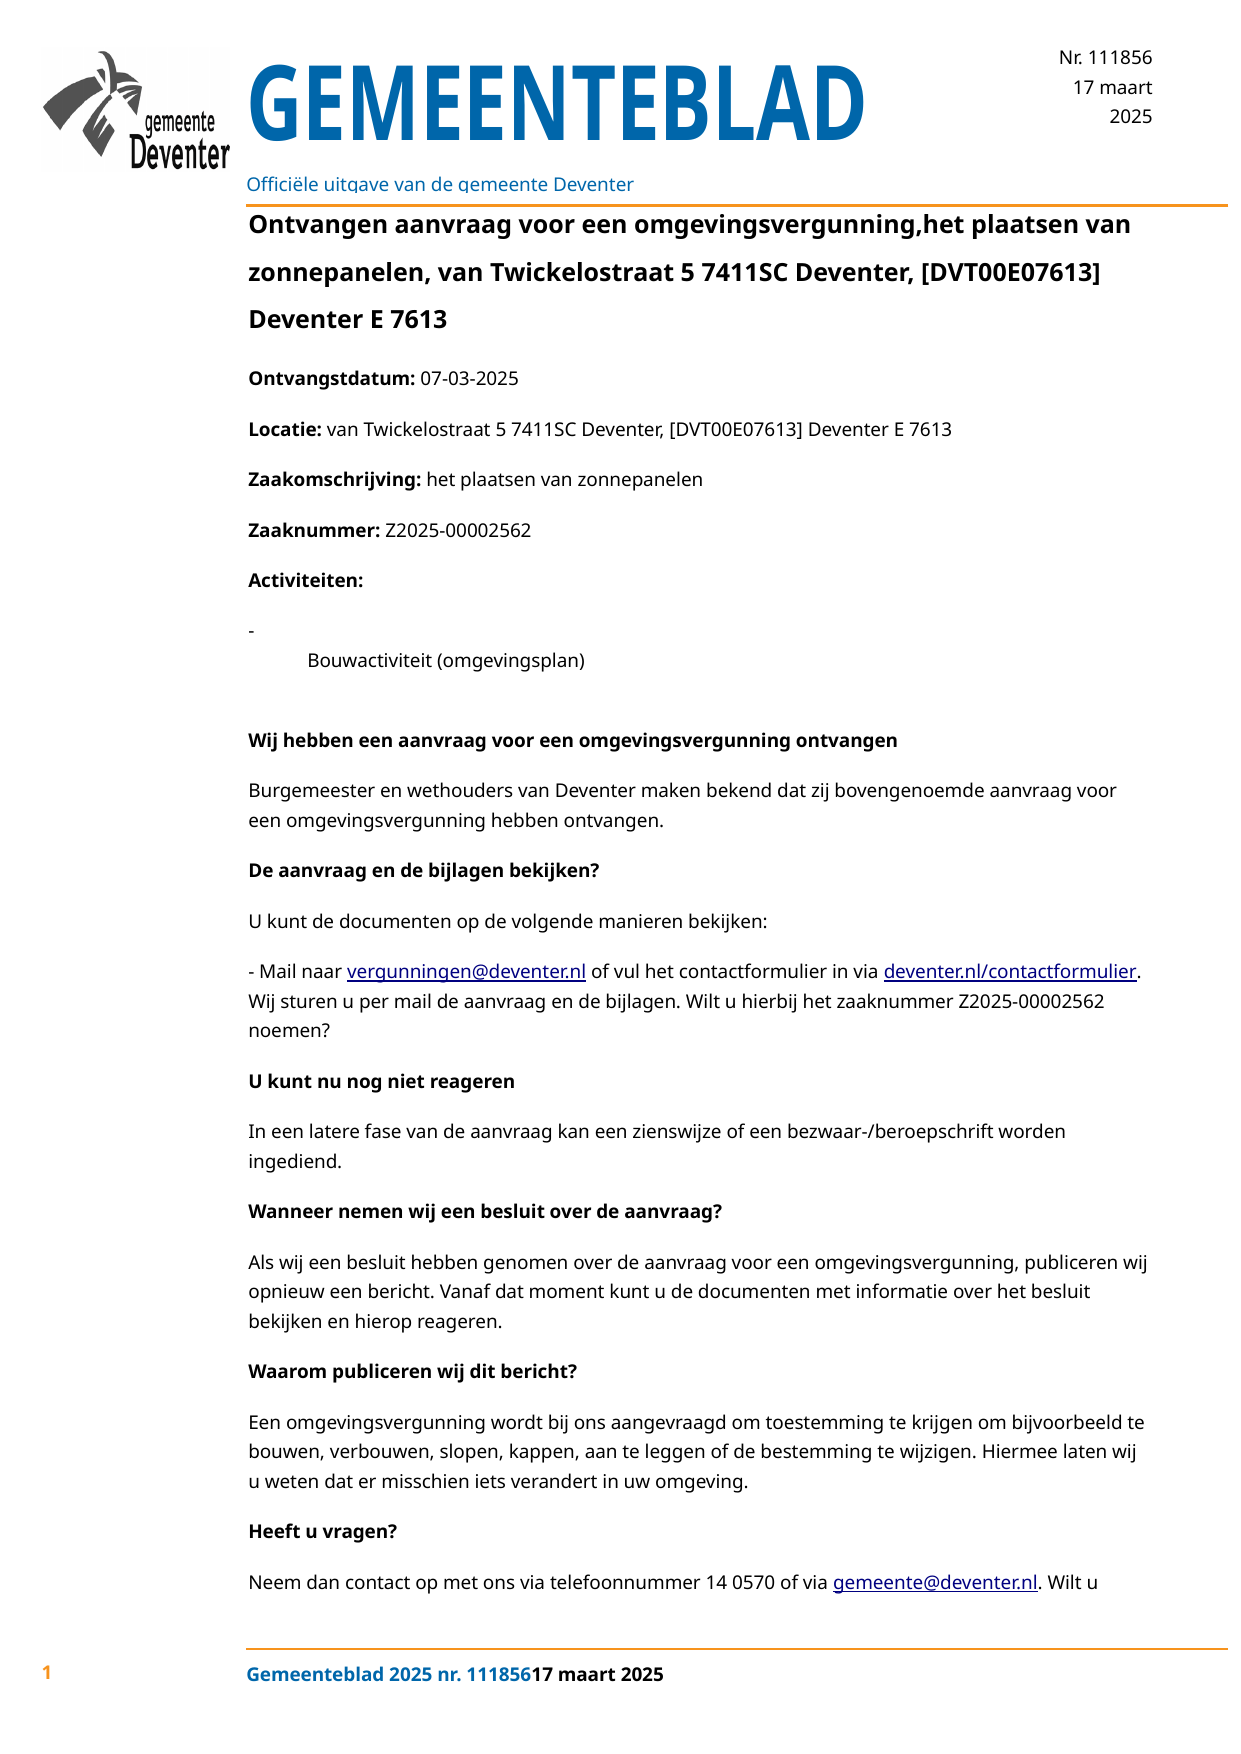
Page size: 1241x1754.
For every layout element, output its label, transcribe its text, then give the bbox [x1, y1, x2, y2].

text Als wij een besluit hebben genomen over de aanvraag voor een omgevingsvergunning, publiceren wij opnieuw een bericht. Vanaf dat moment kunt u de documenten met informatie over het besluit bekijken en hierop reageren. [248, 1249, 1152, 1334]
list Bouwactiviteit (omgevingsplan) [248, 647, 1152, 673]
text Zaakomschrijving: het plaatsen van zonnepanelen [248, 466, 1152, 492]
text Activiteiten: [248, 567, 1152, 593]
text U kunt de documenten op de volgende manieren bekijken: [248, 908, 1152, 934]
text Locatie: van Twickelostraat 5 7411SC Deventer, [DVT00E07613] Deventer E 7613 [248, 416, 1152, 442]
text De aanvraag en de bijlagen bekijken? [248, 858, 1152, 883]
text Waarom publiceren wij dit bericht? [248, 1358, 1152, 1384]
text Heeft u vragen? [248, 1518, 1152, 1544]
text - Mail naar vergunningen@deventer.nl of vul het contactformulier in via deventer.nl/contactformulier. Wij sturen u per mail de aanvraag en de bijlagen. Wilt u hierbij het zaaknummer Z2025-00002562 noemen? [248, 958, 1152, 1043]
text Ontvangen aanvraag voor een omgevingsvergunning,het plaatsen van zonnepanelen, van Twickelostraat 5 7411SC Deventer, [DVT00E07613] Deventer E 7613 [248, 207, 1152, 336]
text In een latere fase van de aanvraag kan een zienswijze of een bezwaar-/beroepschrift worden ingediend. [248, 1118, 1152, 1174]
text Burgemeester en wethouders van Deventer maken bekend dat zij bovengenoemde aanvraag voor een omgevingsvergunning hebben ontvangen. [248, 778, 1152, 833]
text Wij hebben een aanvraag voor een omgevingsvergunning ontvangen [248, 727, 1152, 753]
text U kunt nu nog niet reageren [248, 1068, 1152, 1094]
text Neem dan contact op met ons via telefoonnummer 14 0570 of via gemeente@deventer.nl. Wilt u [248, 1569, 1152, 1594]
text Een omgevingsvergunning wordt bij ons aangevraagd om toestemming te krijgen om bijvoorbeeld te bouwen, verbouwen, slopen, kappen, aan te leggen of de bestemming te wijzigen. Hiermee laten wij u weten dat er misschien iets verandert in uw omgeving. [248, 1409, 1152, 1494]
picture [41, 47, 231, 172]
text Wanneer nemen wij een besluit over de aanvraag? [248, 1198, 1152, 1224]
text Ontvangstdatum: 07-03-2025 [248, 366, 1152, 391]
text Zaaknummer: Z2025-00002562 [248, 517, 1152, 542]
